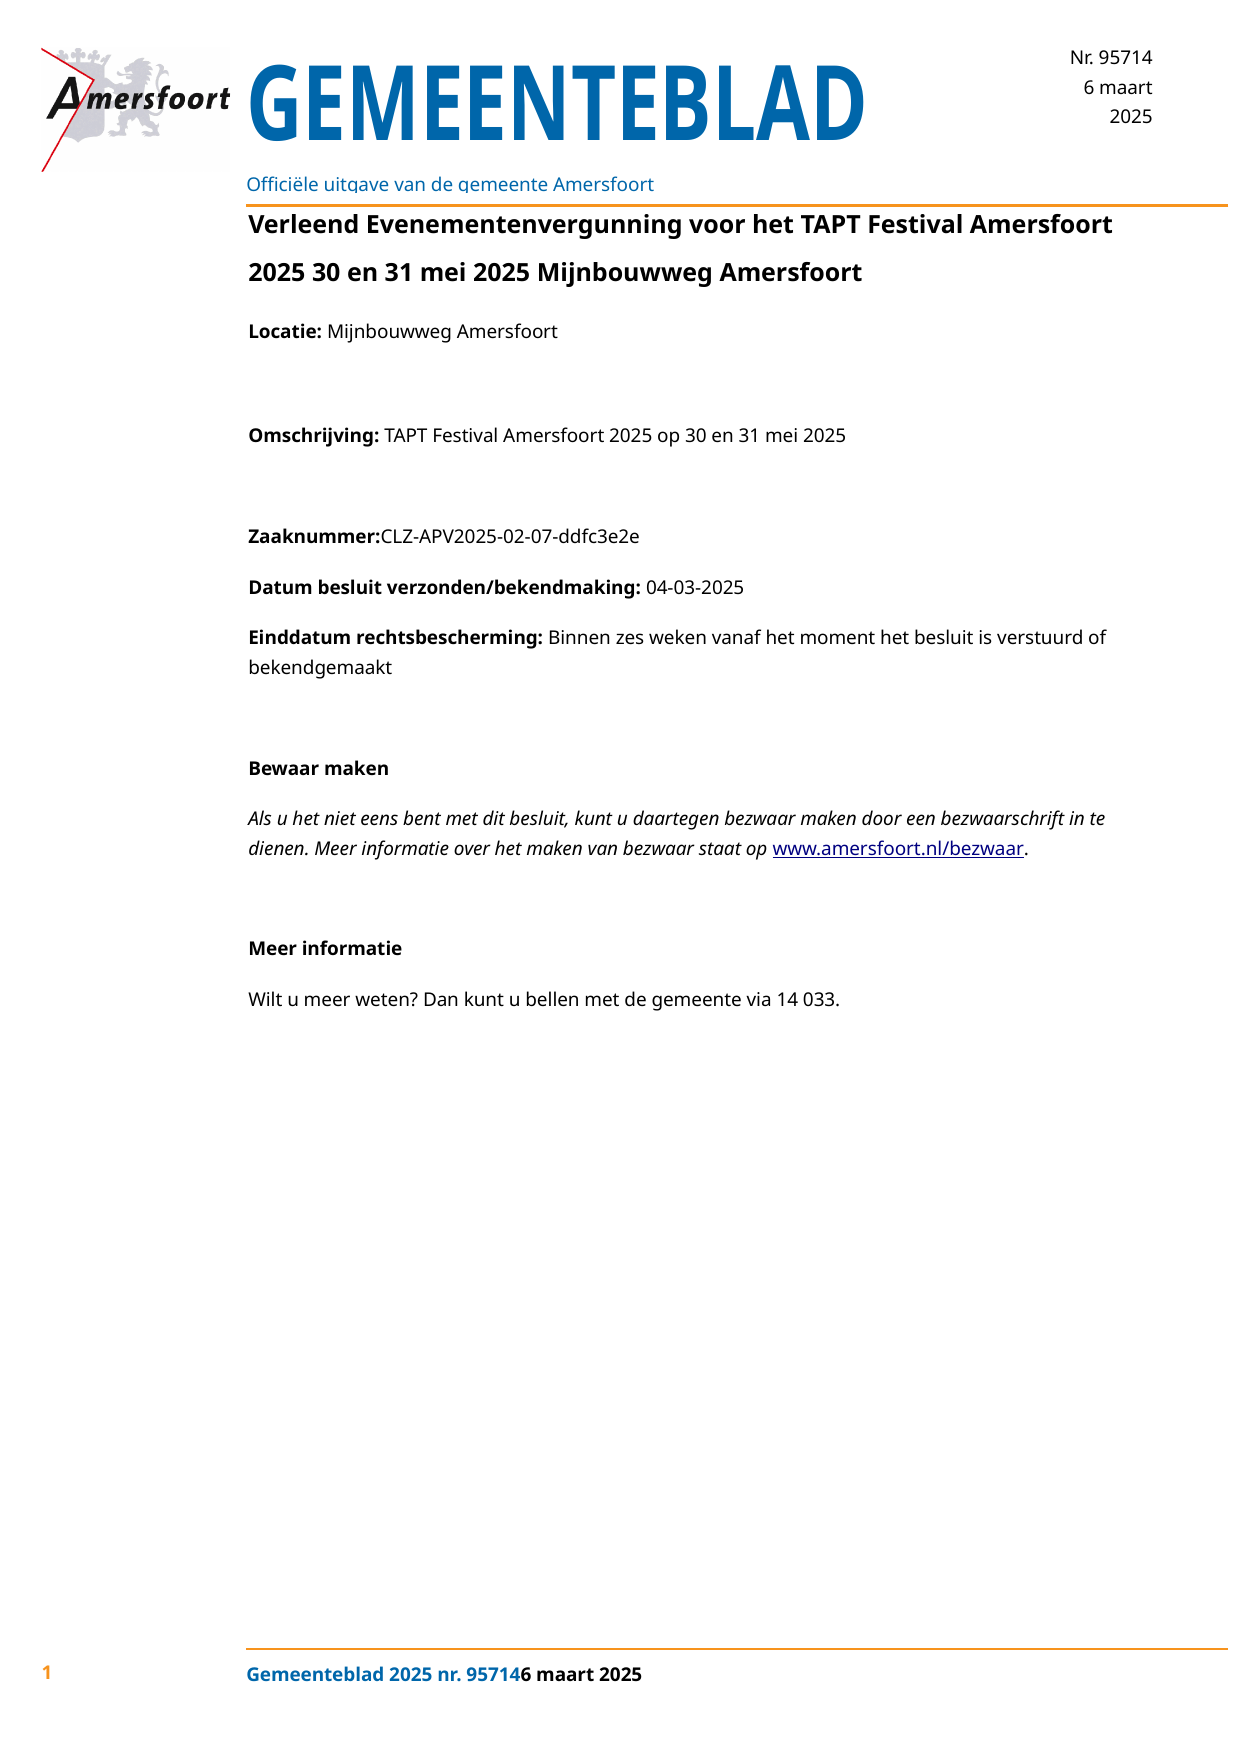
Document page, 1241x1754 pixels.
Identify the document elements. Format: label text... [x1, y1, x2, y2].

text Verleend Evenementenvergunning voor het TAPT Festival Amersfoort 2025 30 en 31 mei 2025 Mijnbouwweg Amersfoort [248, 207, 1152, 288]
text Locatie: Mijnbouwweg Amersfoort [248, 318, 1152, 344]
text Als u het niet eens bent met dit besluit, kunt u daartegen bezwaar maken door een bezwaarschrift in te dienen. Meer informatie over het maken van bezwaar staat op www.amersfoort.nl/bezwaar. [248, 805, 1152, 861]
text Wilt u meer weten? Dan kunt u bellen met de gemeente via 14 033. [248, 986, 1152, 1012]
text Datum besluit verzonden/bekendmaking: 04-03-2025 [248, 574, 1152, 600]
text Bewaar maken [248, 755, 1152, 781]
picture [41, 47, 231, 172]
text Meer informatie [248, 936, 1152, 961]
text Einddatum rechtsbescherming: Binnen zes weken vanaf het moment het besluit is verstuurd of bekendgemaakt [248, 624, 1152, 680]
text Zaaknummer:CLZ-APV2025-02-07-ddfc3e2e [248, 523, 1152, 549]
text ﻿Omschrijving: TAPT Festival Amersfoort 2025 op 30 en 31 mei 2025 [248, 419, 1152, 448]
